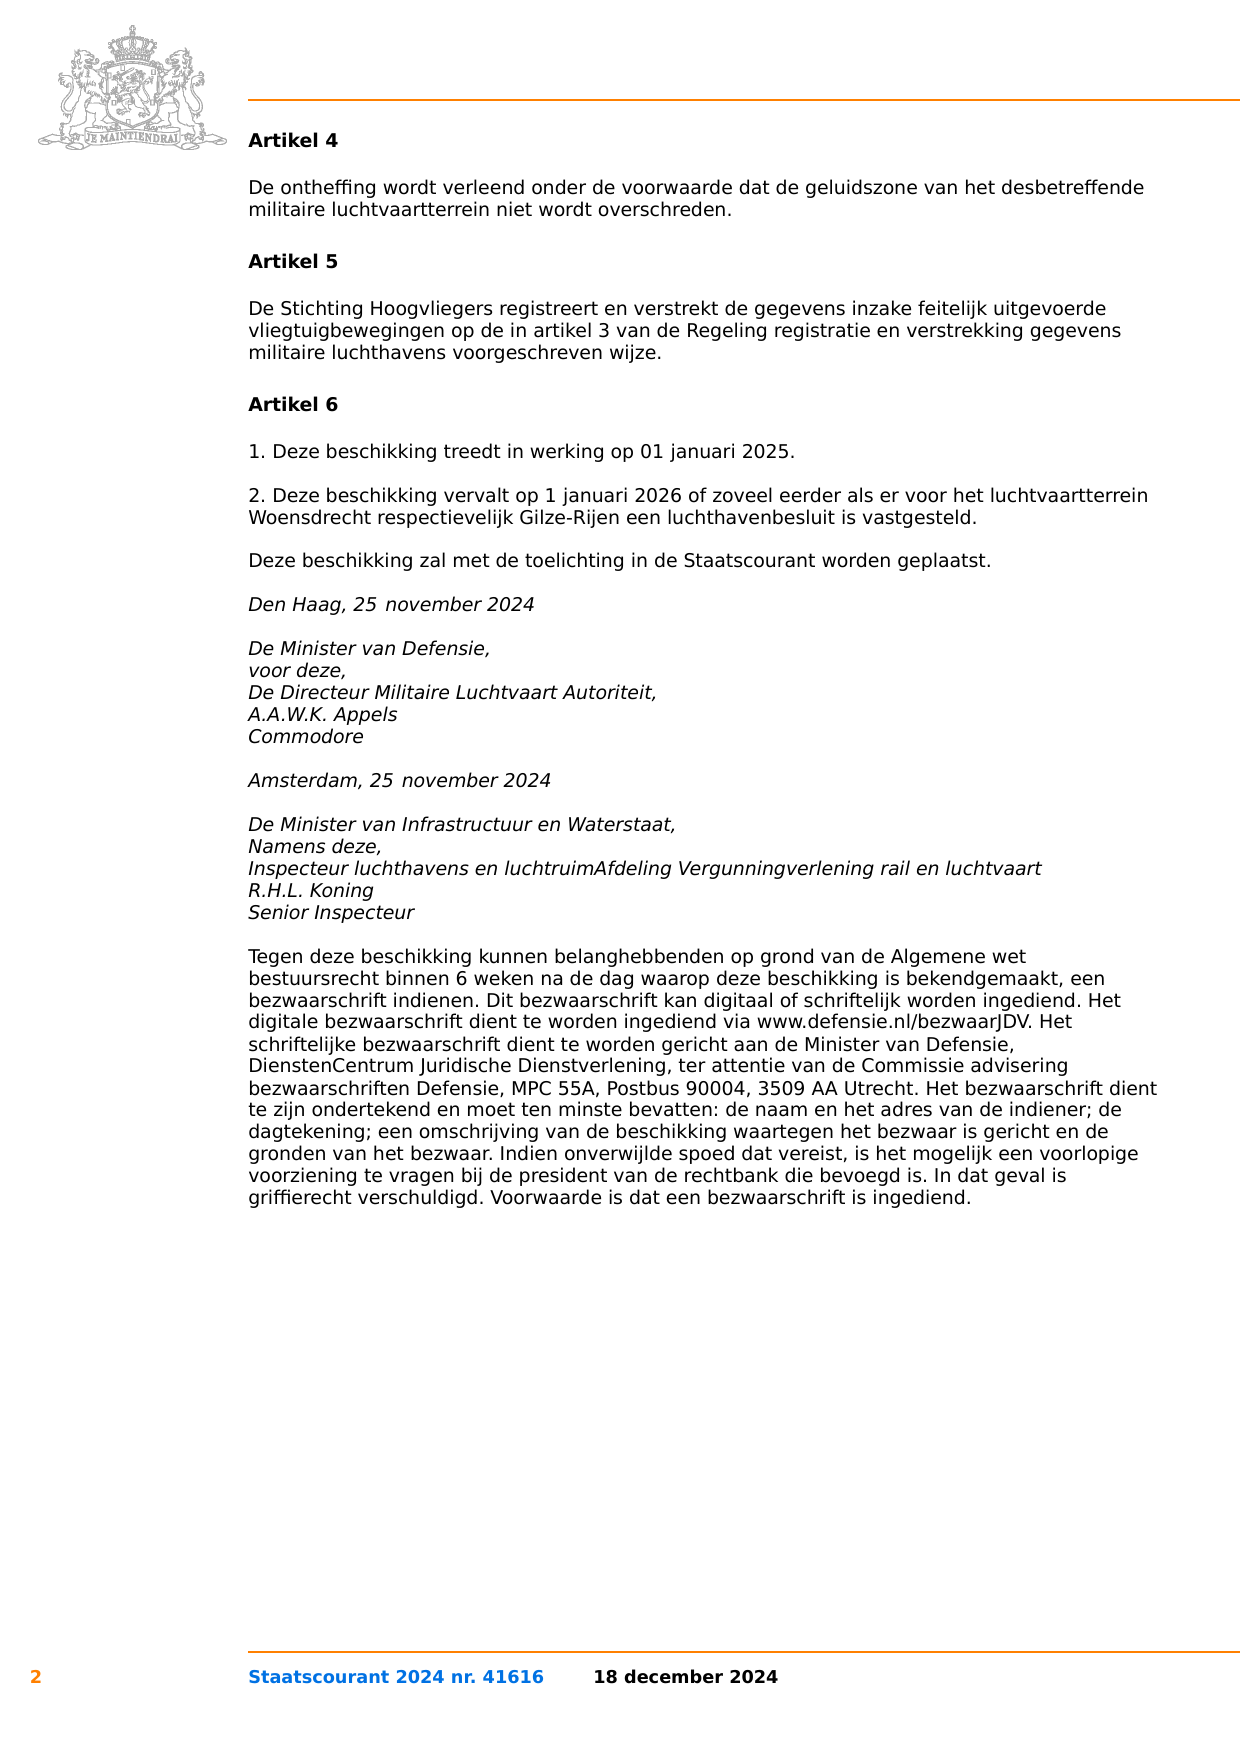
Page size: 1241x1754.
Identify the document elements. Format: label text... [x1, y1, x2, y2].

text De Minister van Infrastructuur en Waterstaat, Namens deze, Inspecteur luchthavens en luchtruimAfdeling Vergunningverlening rail en luchtvaart R.H.L. Koning Senior Inspecteur [248, 814, 1163, 924]
subtitle Artikel 4 [248, 130, 1163, 152]
text Amsterdam, 25 november 2024 [248, 770, 1163, 792]
subtitle Artikel 6 [248, 394, 1163, 416]
text 1. Deze beschikking treedt in werking op 01 januari 2025. [248, 441, 1163, 463]
picture [38, 25, 227, 150]
text Tegen deze beschikking kunnen belanghebbenden op grond van de Algemene wet bestuursrecht binnen 6 weken na de dag waarop deze beschikking is bekendgemaakt, een bezwaarschrift indienen. Dit bezwaarschrift kan digitaal of schriftelijk worden ingediend. Het digitale bezwaarschrift dient te worden ingediend via www.defensie.nl/bezwaarJDV. Het schriftelijke bezwaarschrift dient te worden gericht aan de Minister van Defensie, DienstenCentrum Juridische Dienstverlening, ter attentie van de Commissie advisering bezwaarschriften Defensie, MPC 55A, Postbus 90004, 3509 AA Utrecht. Het bezwaarschrift dient te zijn ondertekend en moet ten minste bevatten: de naam en het adres van de indiener; de dagtekening; een omschrijving van de beschikking waartegen het bezwaar is gericht en de gronden van het bezwaar. Indien onverwijlde spoed dat vereist, is het mogelijk een voorlopige voorziening te vragen bij de president van de rechtbank die bevoegd is. In dat geval is griffierecht verschuldigd. Voorwaarde is dat een bezwaarschrift is ingediend. [248, 946, 1163, 1209]
subtitle Artikel 5 [248, 251, 1163, 273]
text De Stichting Hoogvliegers registreert en verstrekt de gegevens inzake feitelijk uitgevoerde vliegtuigbewegingen op de in artikel 3 van de Regeling registratie en verstrekking gegevens militaire luchthavens voorgeschreven wijze. [248, 298, 1163, 364]
text Deze beschikking zal met de toelichting in de Staatscourant worden geplaatst. [248, 550, 1163, 572]
text Den Haag, 25 november 2024 [248, 594, 1163, 616]
text De Minister van Defensie, voor deze, De Directeur Militaire Luchtvaart Autoriteit, A.A.W.K. Appels Commodore [248, 638, 1163, 748]
text De ontheffing wordt verleend onder de voorwaarde dat de geluidszone van het desbetreffende militaire luchtvaartterrein niet wordt overschreden. [248, 177, 1163, 221]
text 2. Deze beschikking vervalt op 1 januari 2026 of zoveel eerder als er voor het luchtvaartterrein Woensdrecht respectievelijk Gilze-Rijen een luchthavenbesluit is vastgesteld. [248, 484, 1163, 528]
